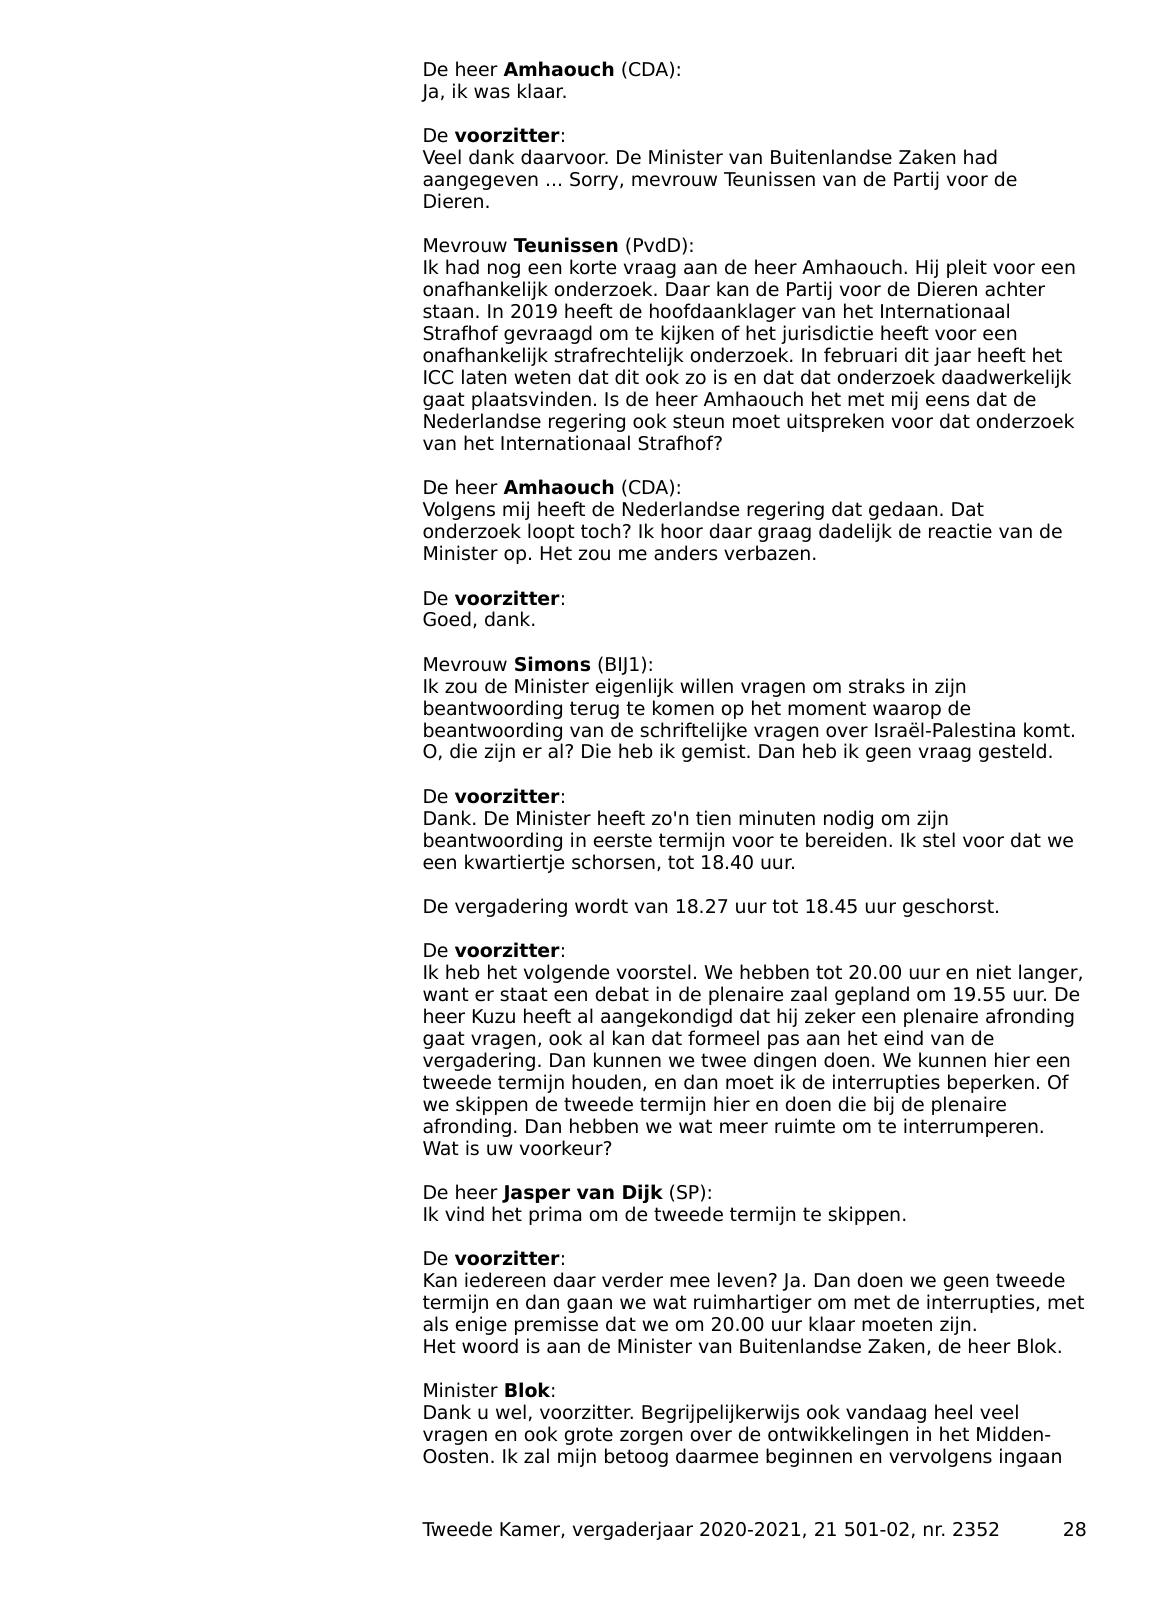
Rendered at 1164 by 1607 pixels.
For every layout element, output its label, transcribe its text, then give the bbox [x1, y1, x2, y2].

text De heer Jasper van Dijk (SP): [422, 1182, 1087, 1204]
text De voorzitter: [422, 125, 1087, 147]
text Dank. De Minister heeft zo'n tien minuten nodig om zijn beantwoording in eerste termijn voor te bereiden. Ik stel voor dat we een kwartiertje schorsen, tot 18.40 uur. [422, 808, 1087, 873]
text Ik zou de Minister eigenlijk willen vragen om straks in zijn beantwoording terug te komen op het moment waarop de beantwoording van de schriftelijke vragen over Israël-Palestina komt. O, die zijn er al? Die heb ik gemist. Dan heb ik geen vraag gesteld. [422, 676, 1087, 763]
text De heer Amhaouch (CDA): [422, 477, 1087, 499]
text De voorzitter: [422, 587, 1087, 609]
text Kan iedereen daar verder mee leven? Ja. Dan doen we geen tweede termijn en dan gaan we wat ruimhartiger om met de interrupties, met als enige premisse dat we om 20.00 uur klaar moeten zijn. [422, 1270, 1087, 1336]
text De heer Amhaouch (CDA): [422, 59, 1087, 81]
text De voorzitter: [422, 1248, 1087, 1270]
text Goed, dank. [422, 609, 1087, 631]
text Mevrouw Teunissen (PvdD): [422, 235, 1087, 257]
text De voorzitter: [422, 786, 1087, 808]
text Veel dank daarvoor. De Minister van Buitenlandse Zaken had aangegeven ... Sorry, mevrouw Teunissen van de Partij voor de Dieren. [422, 147, 1087, 213]
text Ja, ik was klaar. [422, 81, 1087, 103]
text De vergadering wordt van 18.27 uur tot 18.45 uur geschorst. [422, 896, 1087, 918]
text De voorzitter: [422, 940, 1087, 962]
text Ik vind het prima om de tweede termijn te skippen. [422, 1204, 1087, 1226]
text Volgens mij heeft de Nederlandse regering dat gedaan. Dat onderzoek loopt toch? Ik hoor daar graag dadelijk de reactie van de Minister op. Het zou me anders verbazen. [422, 499, 1087, 565]
text Ik heb het volgende voorstel. We hebben tot 20.00 uur en niet langer, want er staat een debat in de plenaire zaal gepland om 19.55 uur. De heer Kuzu heeft al aangekondigd dat hij zeker een plenaire afronding gaat vragen, ook al kan dat formeel pas aan het eind van de vergadering. Dan kunnen we twee dingen doen. We kunnen hier een tweede termijn houden, en dan moet ik de interrupties beperken. Of we skippen de tweede termijn hier en doen die bij de plenaire afronding. Dan hebben we wat meer ruimte om te interrumperen. Wat is uw voorkeur? [422, 962, 1087, 1160]
text Minister Blok: [422, 1380, 1087, 1402]
text Het woord is aan de Minister van Buitenlandse Zaken, de heer Blok. [422, 1336, 1087, 1358]
text Mevrouw Simons (BIJ1): [422, 653, 1087, 676]
text Dank u wel, voorzitter. Begrijpelijkerwijs ook vandaag heel veel vragen en ook grote zorgen over de ontwikkelingen in het Midden-Oosten. Ik zal mijn betoog daarmee beginnen en vervolgens ingaan [422, 1402, 1087, 1468]
text Ik had nog een korte vraag aan de heer Amhaouch. Hij pleit voor een onafhankelijk onderzoek. Daar kan de Partij voor de Dieren achter staan. In 2019 heeft de hoofdaanklager van het Internationaal Strafhof gevraagd om te kijken of het jurisdictie heeft voor een onafhankelijk strafrechtelijk onderzoek. In februari dit jaar heeft het ICC laten weten dat dit ook zo is en dat dat onderzoek daadwerkelijk gaat plaatsvinden. Is de heer Amhaouch het met mij eens dat de Nederlandse regering ook steun moet uitspreken voor dat onderzoek van het Internationaal Strafhof? [422, 257, 1087, 455]
